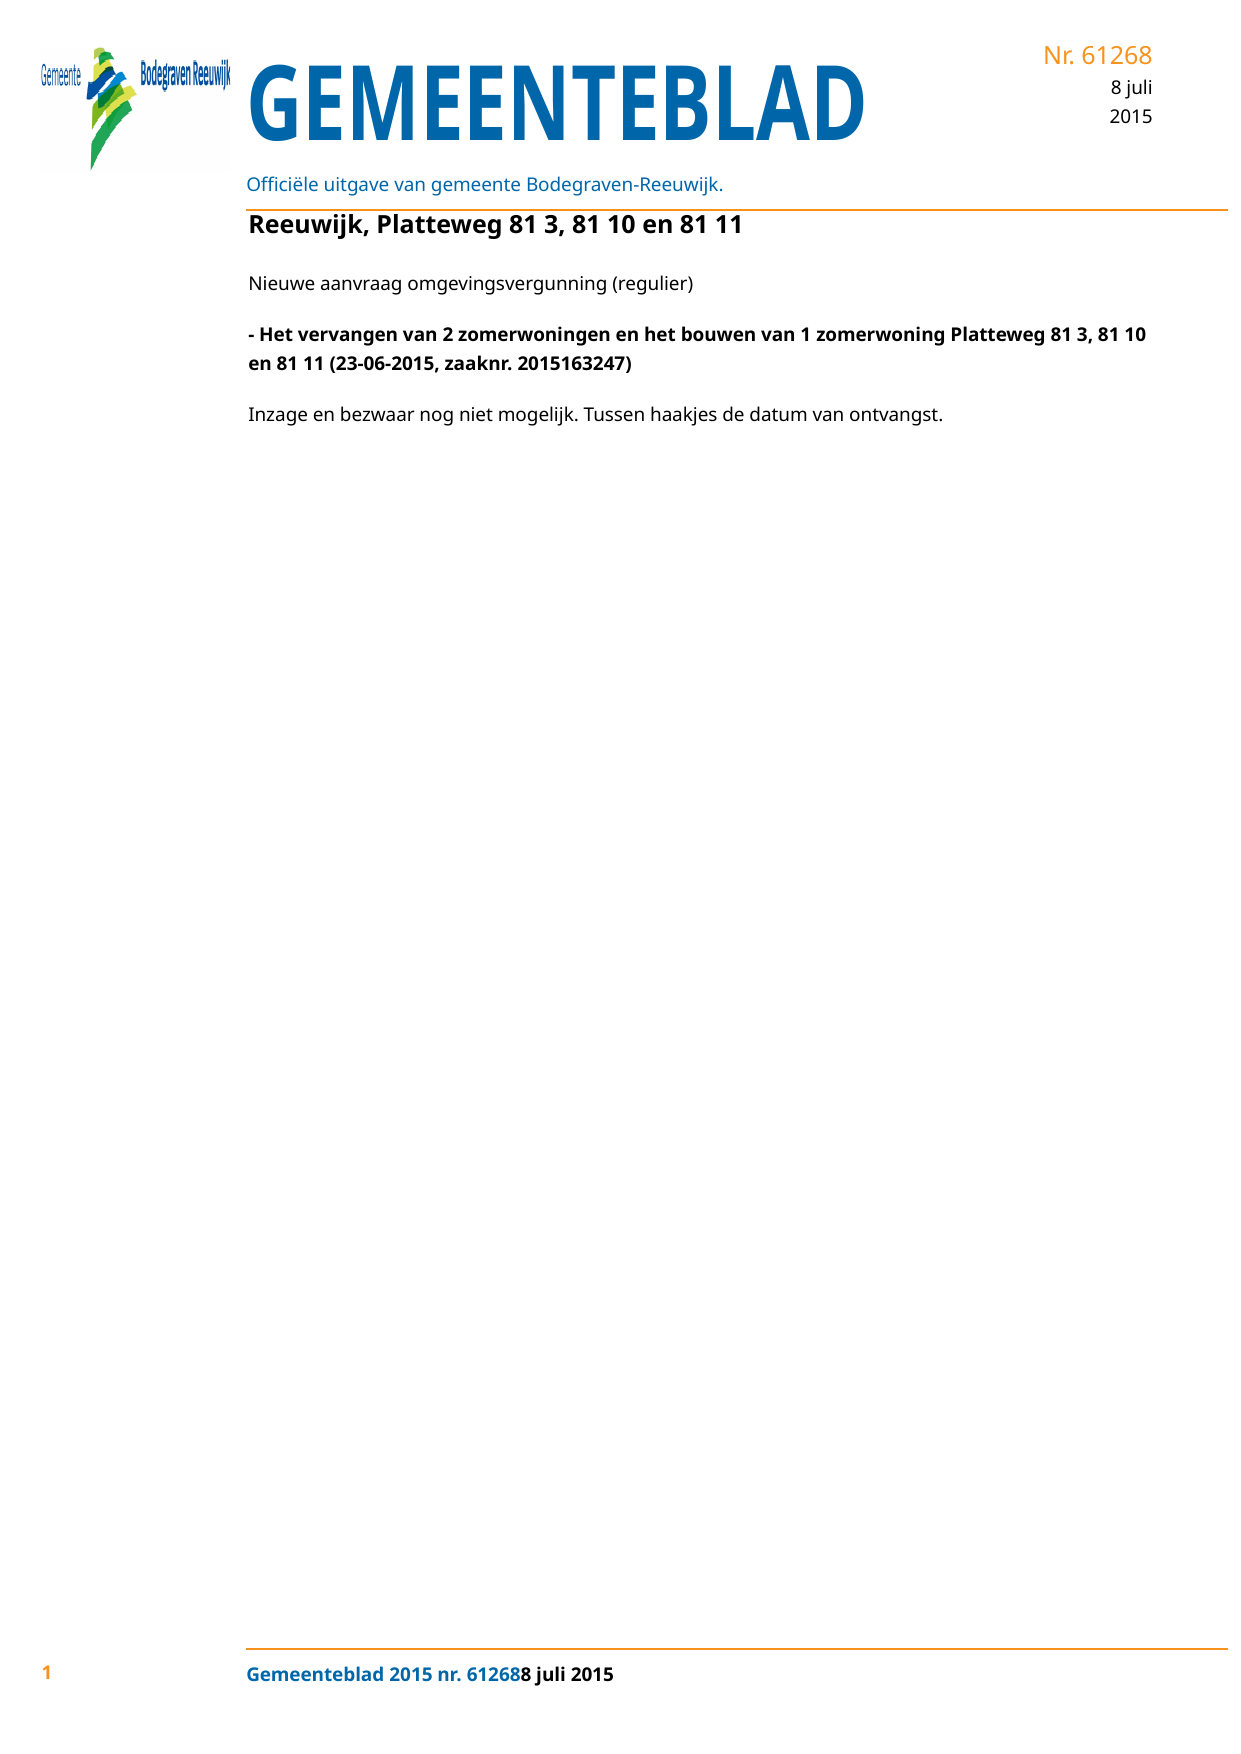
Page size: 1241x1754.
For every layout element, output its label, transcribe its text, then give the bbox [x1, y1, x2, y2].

picture [41, 47, 231, 172]
text - Het vervangen van 2 zomerwoningen en het bouwen van 1 zomerwoning Platteweg 81 3, 81 10 en 81 11 (23‑06‑2015, zaaknr. 2015163247) [248, 321, 1152, 376]
text Nieuwe aanvraag omgevingsvergunning (regulier) [248, 270, 1152, 296]
text Reeuwijk, Platteweg 81 3, 81 10 en 81 11 [248, 211, 1152, 241]
text Inzage en bezwaar nog niet mogelijk. Tussen haakjes de datum van ontvangst. [248, 401, 1152, 426]
